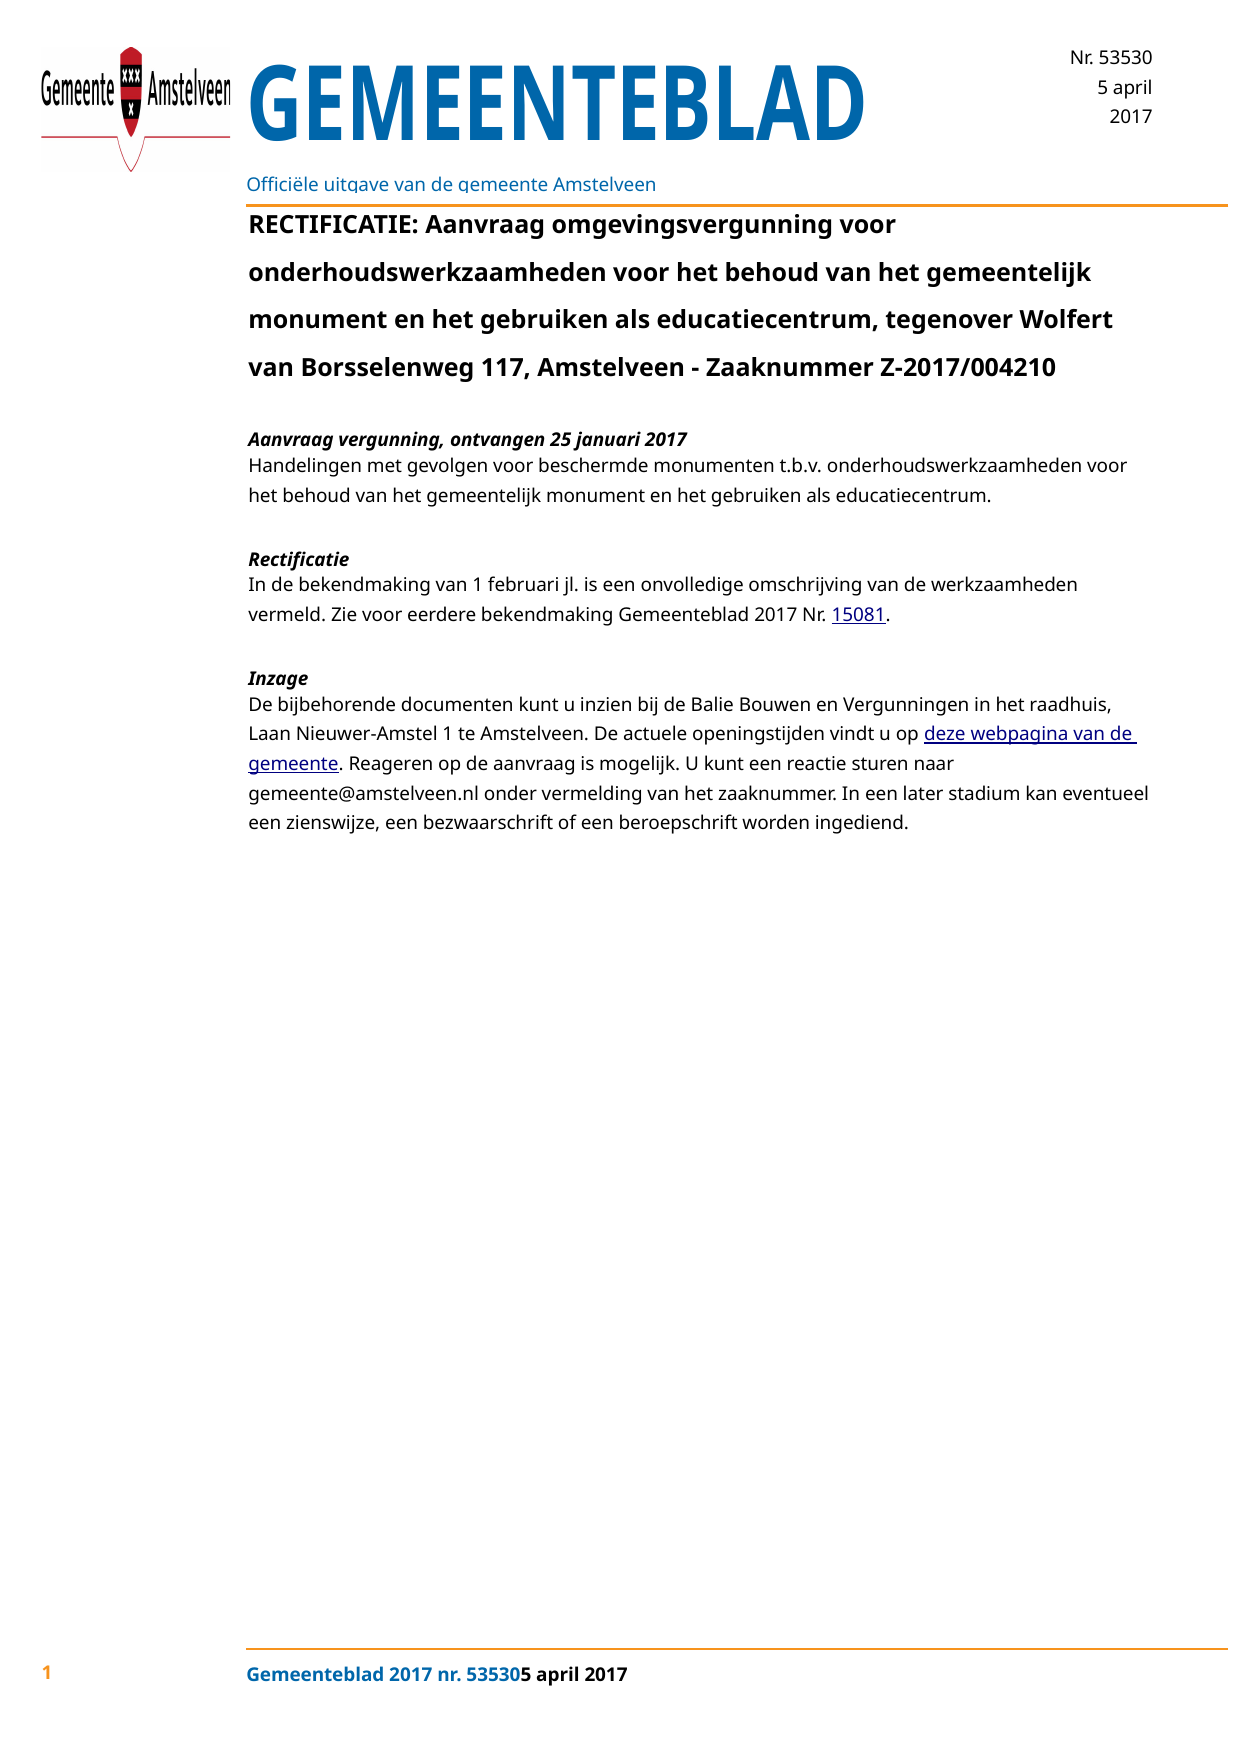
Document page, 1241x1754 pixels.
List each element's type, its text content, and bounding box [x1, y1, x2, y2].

picture [41, 47, 231, 172]
text Handelingen met gevolgen voor beschermde monumenten t.b.v. onderhoudswerkzaamheden voor het behoud van het gemeentelijk monument en het gebruiken als educatiecentrum. [248, 452, 1152, 508]
text Inzage [248, 665, 1152, 691]
text De bijbehorende documenten kunt u inzien bij de Balie Bouwen en Vergunningen in het raadhuis, Laan Nieuwer-Amstel 1 te Amstelveen. De actuele openingstijden vindt u op deze webpagina van de gemeente. Reageren op de aanvraag is mogelijk. U kunt een reactie sturen naar gemeente@amstelveen.nl onder vermelding van het zaaknummer. In een later stadium kan eventueel een zienswijze, een bezwaarschrift of een beroepschrift worden ingediend. [248, 691, 1152, 835]
text In de bekendmaking van 1 februari jl. is een onvolledige omschrijving van de werkzaamheden vermeld. Zie voor eerdere bekendmaking Gemeenteblad 2017 Nr. 15081. [248, 572, 1152, 627]
text Rectificatie [248, 546, 1152, 572]
text RECTIFICATIE: Aanvraag omgevingsvergunning voor onderhoudswerkzaamheden voor het behoud van het gemeentelijk monument en het gebruiken als educatiecentrum, tegenover Wolfert van Borsselenweg 117, Amstelveen - Zaaknummer Z-2017/004210 [248, 207, 1152, 384]
text Aanvraag vergunning, ontvangen 25 januari 2017 [248, 427, 1152, 452]
